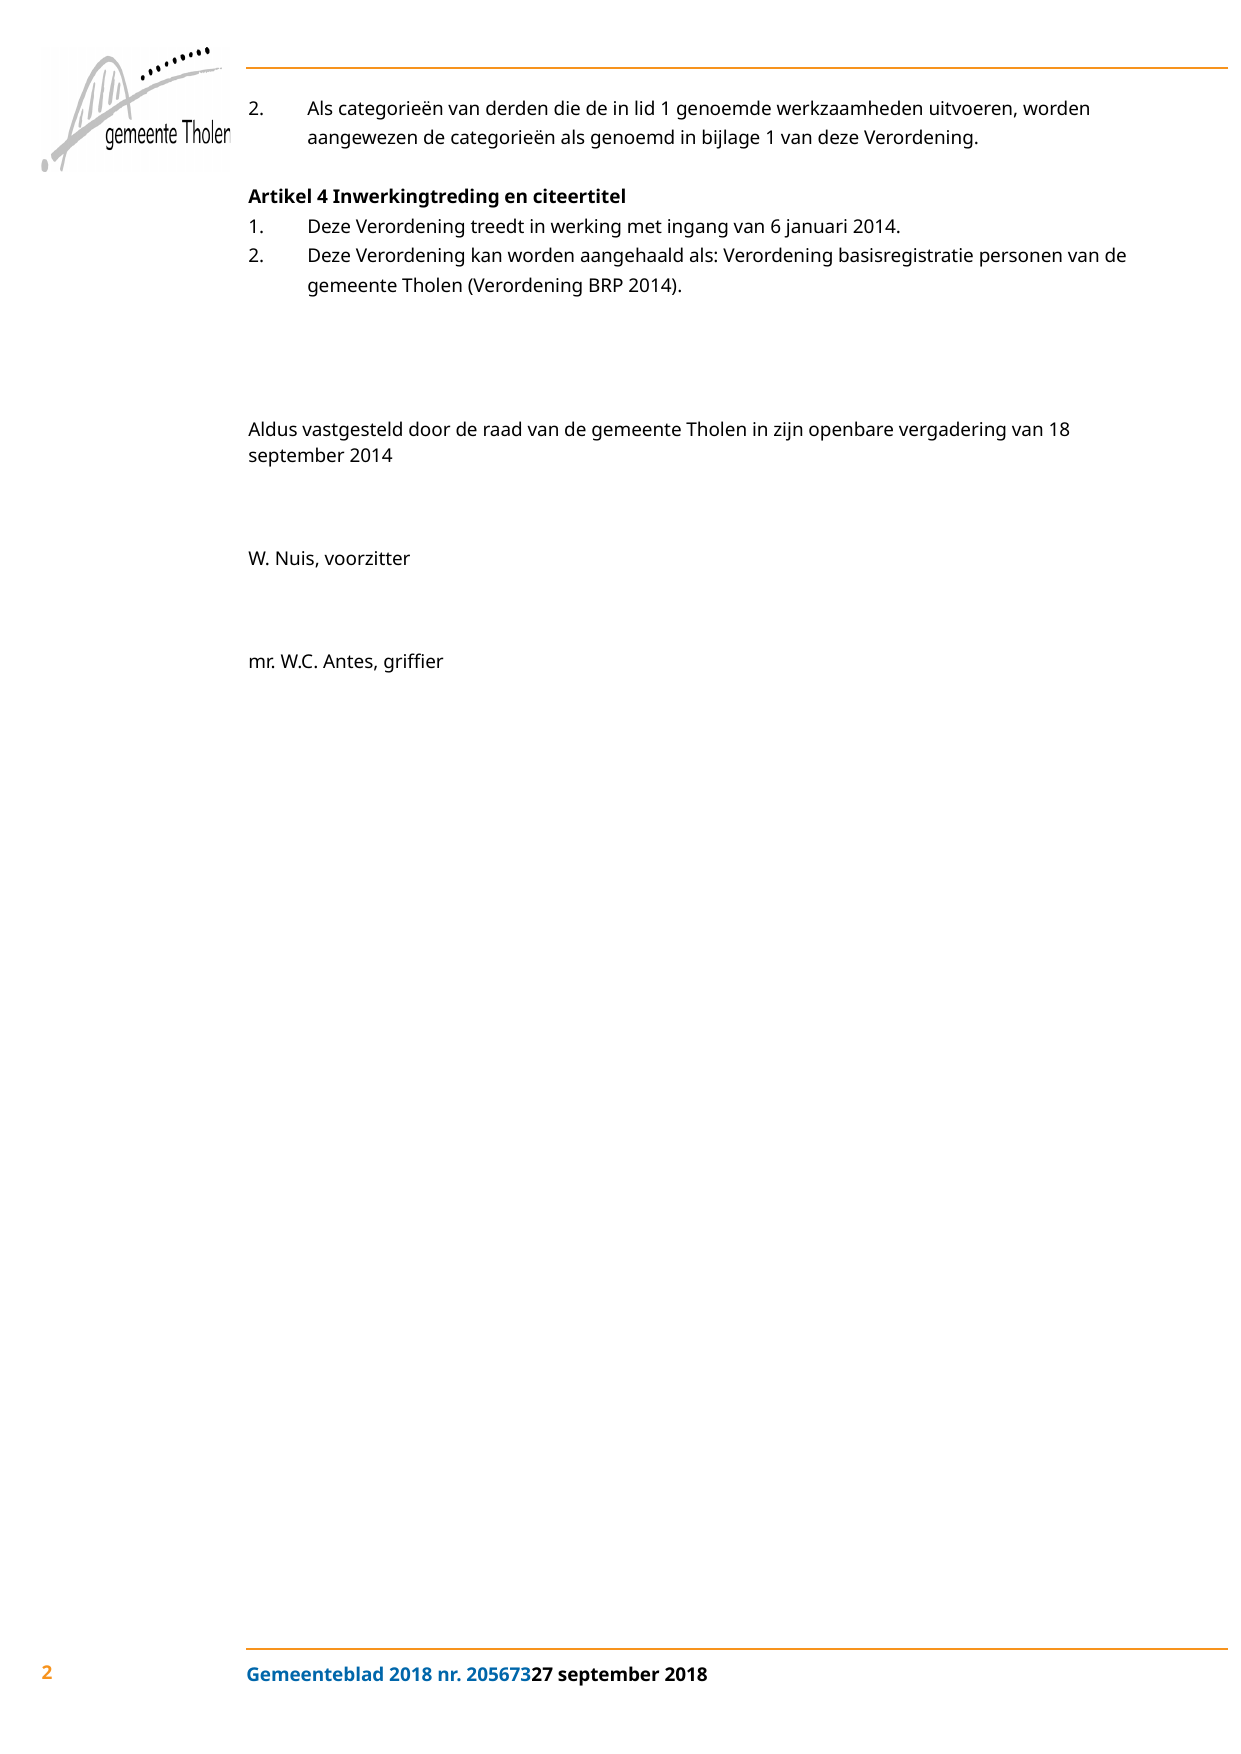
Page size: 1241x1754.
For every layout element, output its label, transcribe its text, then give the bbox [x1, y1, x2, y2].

text Aldus vastgesteld door de raad van de gemeente Tholen in zijn openbare vergadering van 18 september 2014 [248, 416, 1152, 468]
list Deze Verordening kan worden aangehaald als: Verordening basisregistratie personen van de gemeente Tholen (Verordening BRP 2014). [248, 243, 1152, 298]
picture [41, 47, 231, 172]
list Deze Verordening treedt in werking met ingang van 6 januari 2014. [248, 213, 1152, 239]
text W. Nuis, voorzitter [248, 545, 1152, 571]
text mr. W.C. Antes, griffier [248, 648, 1152, 674]
text Artikel 4 Inwerkingtreding en citeertitel [248, 183, 1152, 209]
list Als categorieën van derden die de in lid 1 genoemde werkzaamheden uitvoeren, worden aangewezen de categorieën als genoemd in bijlage 1 van deze Verordening. [248, 95, 1152, 150]
